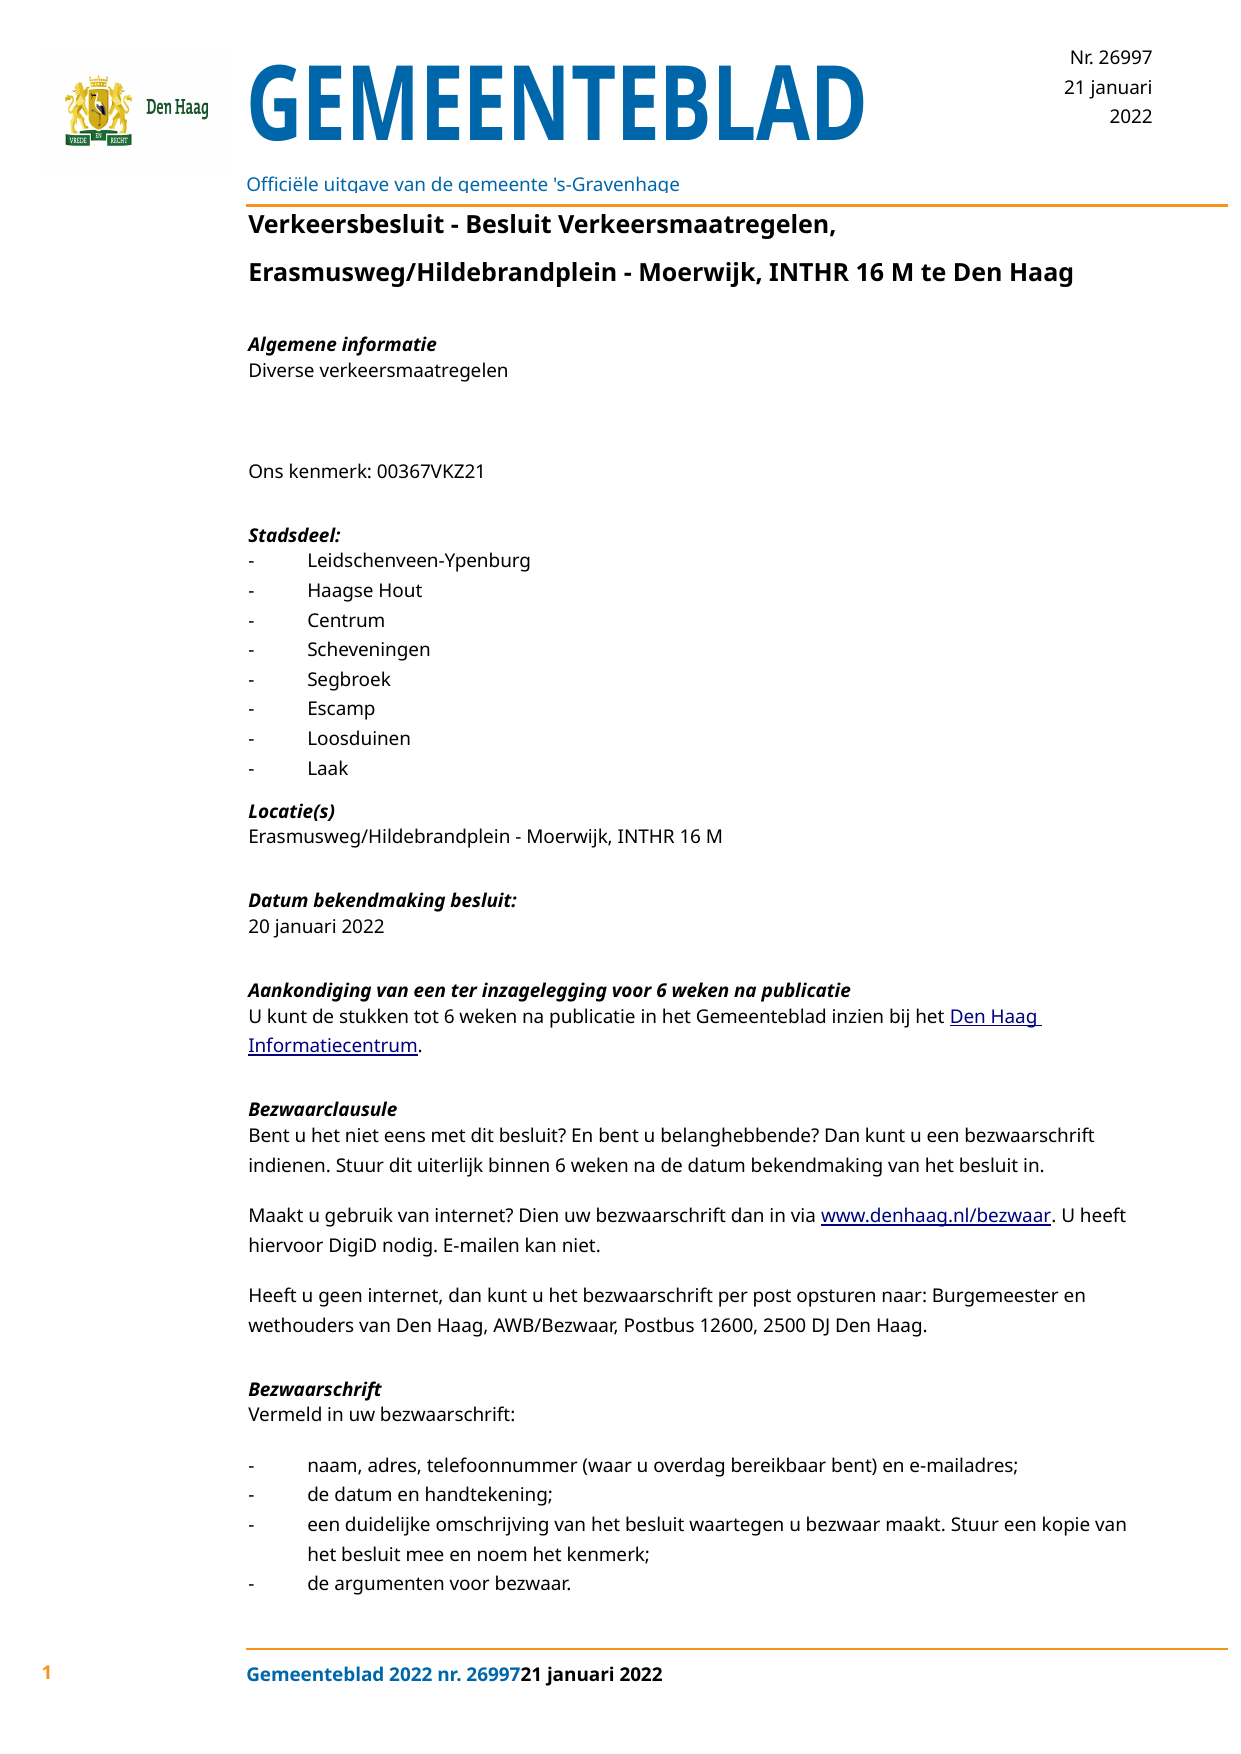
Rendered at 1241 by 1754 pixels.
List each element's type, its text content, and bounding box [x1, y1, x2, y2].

text Bezwaarclausule [248, 1097, 1152, 1122]
text 20 januari 2022 [248, 913, 1152, 939]
text Vermeld in uw bezwaarschrift: [248, 1402, 1152, 1427]
list Scheveningen [248, 636, 1152, 662]
list de argumenten voor bezwaar. [248, 1570, 1152, 1596]
list Centrum [248, 607, 1152, 633]
list Escamp [248, 696, 1152, 721]
text Erasmusweg/Hildebrandplein - Moerwijk, INTHR 16 M [248, 824, 1152, 849]
text Diverse verkeersmaatregelen [248, 357, 1152, 383]
text Maakt u gebruik van internet? Dien uw bezwaarschrift dan in via www.denhaag.nl/bezwaar. U heeft hiervoor DigiD nodig. E-mailen kan niet. [248, 1202, 1152, 1258]
picture [41, 47, 231, 172]
text Verkeersbesluit - Besluit Verkeersmaatregelen, Erasmusweg/Hildebrandplein - Moerwijk, INTHR 16 M te Den Haag [248, 207, 1152, 288]
list een duidelijke omschrijving van het besluit waartegen u bezwaar maakt. Stuur een kopie van het besluit mee en noem het kenmerk; [248, 1511, 1152, 1566]
text Bezwaarschrift [248, 1376, 1152, 1402]
text Datum bekendmaking besluit: [248, 888, 1152, 913]
list Laak [248, 755, 1152, 781]
text Heeft u geen internet, dan kunt u het bezwaarschrift per post opsturen naar: Burgemeester en wethouders van Den Haag, AWB/Bezwaar, Postbus 12600, 2500 DJ Den Haag. [248, 1282, 1152, 1338]
list naam, adres, telefoonnummer (waar u overdag bereikbaar bent) en e-mailadres; [248, 1452, 1152, 1478]
list Segbroek [248, 666, 1152, 692]
text Aankondiging van een ter inzagelegging voor 6 weken na publicatie [248, 977, 1152, 1003]
text Bent u het niet eens met dit besluit? En bent u belanghebbende? Dan kunt u een bezwaarschrift indienen. Stuur dit uiterlijk binnen 6 weken na de datum bekendmaking van het besluit in. [248, 1122, 1152, 1178]
text Ons kenmerk: 00367VKZ21 [248, 458, 1152, 484]
list Leidschenveen-Ypenburg [248, 548, 1152, 573]
list Loosduinen [248, 725, 1152, 751]
list de datum en handtekening; [248, 1482, 1152, 1507]
text Locatie(s) [248, 798, 1152, 824]
list Haagse Hout [248, 577, 1152, 603]
text U kunt de stukken tot 6 weken na publicatie in het Gemeenteblad inzien bij het Den Haag Informatiecentrum. [248, 1003, 1152, 1058]
text Algemene informatie [248, 331, 1152, 357]
text Stadsdeel: [248, 522, 1152, 548]
